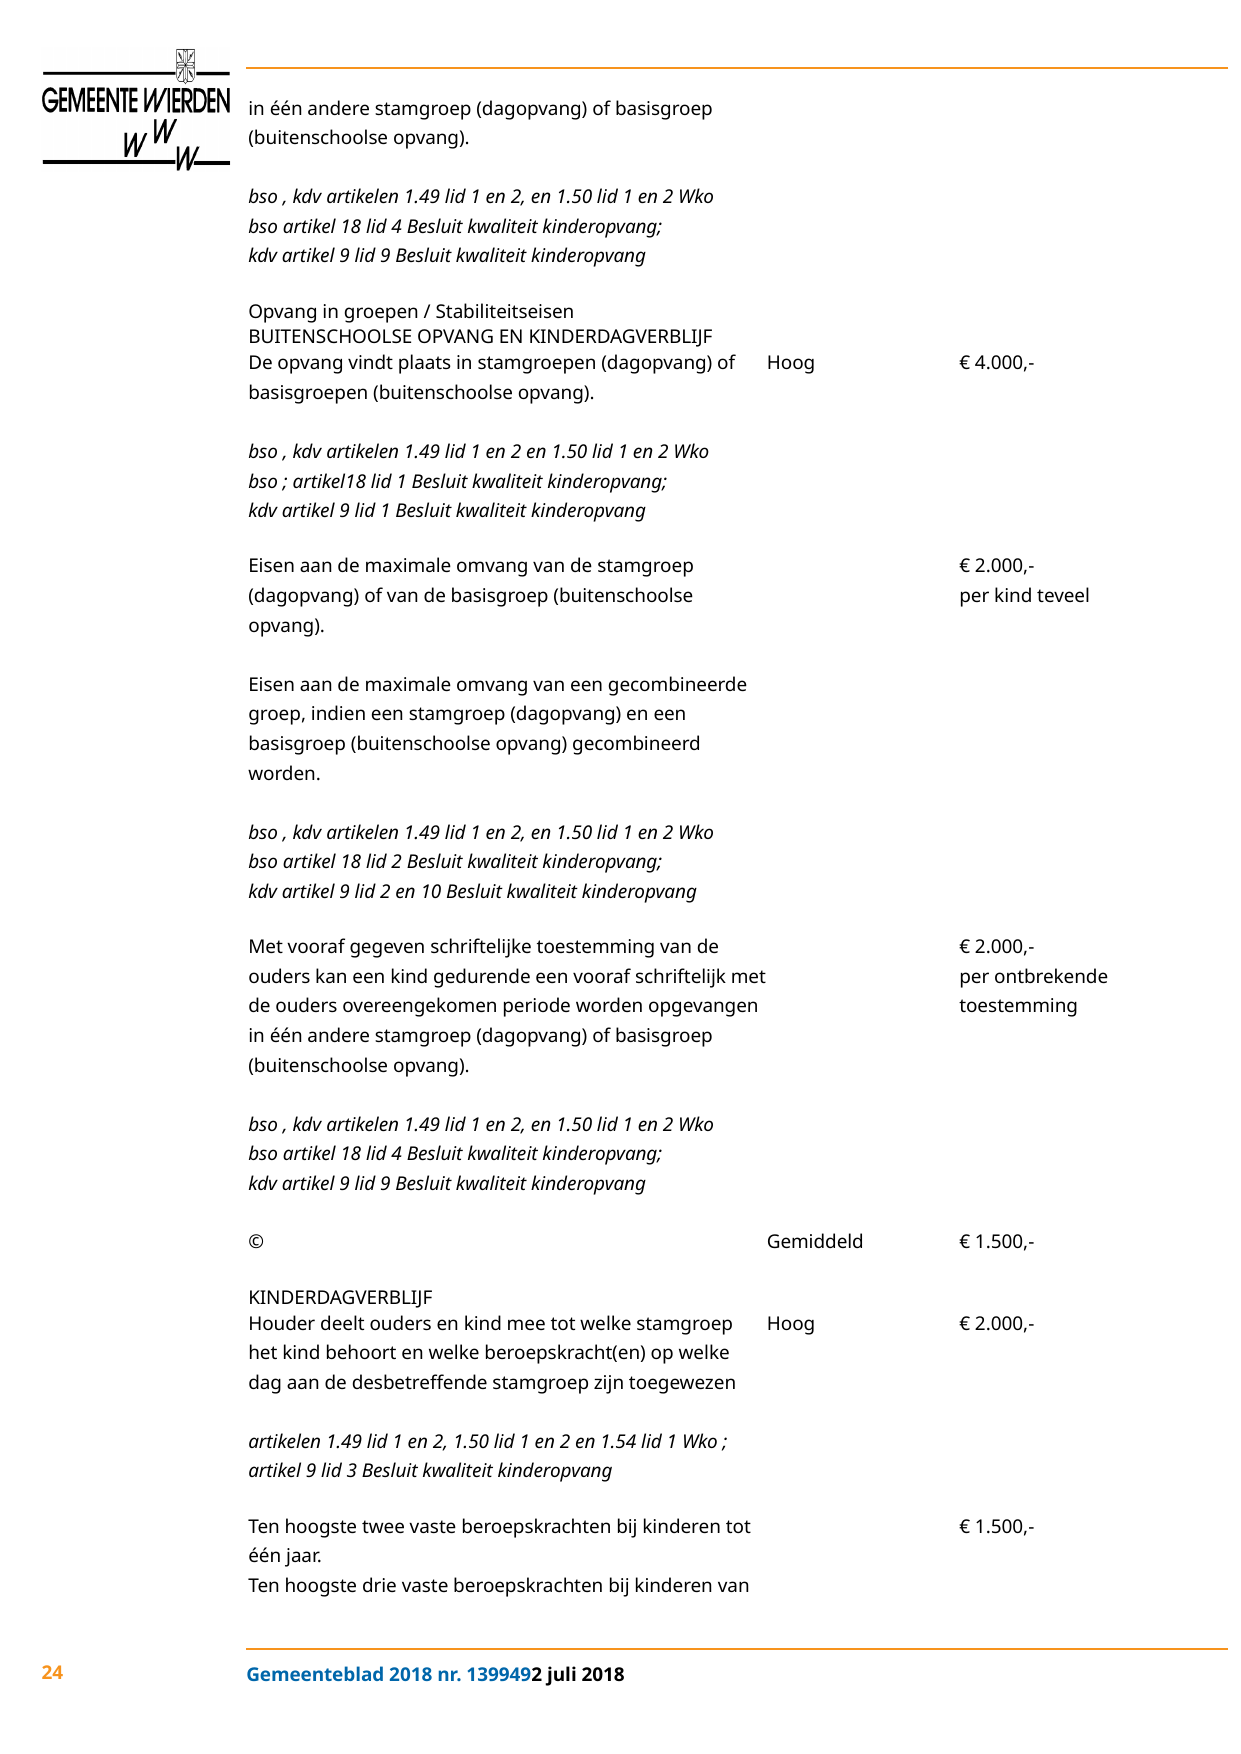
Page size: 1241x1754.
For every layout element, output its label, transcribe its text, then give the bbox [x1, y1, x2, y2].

picture [41, 47, 231, 172]
table_header € 1.500,- [959, 1229, 1152, 1284]
table_cell € 2.000,- [959, 1310, 1152, 1513]
table_cell Met vooraf gegeven schriftelijke toestemming van de ouders kan een kind gedurende een vooraf schriftelijk met de ouders overeengekomen periode worden opgevangen in één andere stamgroep (dagopvang) of basisgroep (buitenschoolse opvang). bso , kdv artikelen 1.49 lid 1 en 2, en 1.50 lid 1 en 2 Wko bso artikel 18 lid 4 Besluit kwaliteit kinderopvang; kdv artikel 9 lid 9 Besluit kwaliteit kinderopvang [248, 934, 767, 1225]
table_cell [767, 934, 959, 1225]
table_cell BUITENSCHOOLSE OPVANG EN KINDERDAGVERBLIJF [248, 324, 1152, 349]
table_cell € 1.500,- [959, 1513, 1152, 1598]
table_cell [767, 95, 959, 298]
table_header © [248, 1229, 767, 1284]
table_cell € 2.000,- per kind teveel [959, 553, 1152, 933]
table_cell in één andere stamgroep (dagopvang) of basisgroep (buitenschoolse opvang). bso , kdv artikelen 1.49 lid 1 en 2, en 1.50 lid 1 en 2 Wko bso artikel 18 lid 4 Besluit kwaliteit kinderopvang; kdv artikel 9 lid 9 Besluit kwaliteit kinderopvang [248, 95, 767, 298]
table_header Gemiddeld [767, 1229, 959, 1284]
table_cell € 2.000,- per ontbrekende toestemming [959, 934, 1152, 1225]
table_cell Opvang in groepen / Stabiliteitseisen [248, 298, 1152, 324]
table_cell [767, 1513, 959, 1598]
table_cell Ten hoogste twee vaste beroepskrachten bij kinderen tot één jaar. Ten hoogste drie vaste beroepskrachten bij kinderen van [248, 1513, 767, 1598]
table_cell Hoog [767, 1310, 959, 1513]
table_cell De opvang vindt plaats in stamgroepen (dagopvang) of basisgroepen (buitenschoolse opvang). bso , kdv artikelen 1.49 lid 1 en 2 en 1.50 lid 1 en 2 Wko bso ; artikel18 lid 1 Besluit kwaliteit kinderopvang; kdv artikel 9 lid 1 Besluit kwaliteit kinderopvang [248, 350, 767, 553]
table_cell Houder deelt ouders en kind mee tot welke stamgroep het kind behoort en welke beroepskracht(en) op welke dag aan de desbetreffende stamgroep zijn toegewezen artikelen 1.49 lid 1 en 2, 1.50 lid 1 en 2 en 1.54 lid 1 Wko ; artikel 9 lid 3 Besluit kwaliteit kinderopvang [248, 1310, 767, 1513]
table_cell [959, 95, 1152, 298]
table_cell [767, 553, 959, 933]
table_cell Eisen aan de maximale omvang van de stamgroep (dagopvang) of van de basisgroep (buitenschoolse opvang). Eisen aan de maximale omvang van een gecombineerde groep, indien een stamgroep (dagopvang) en een basisgroep (buitenschoolse opvang) gecombineerd worden. bso , kdv artikelen 1.49 lid 1 en 2, en 1.50 lid 1 en 2 Wko bso artikel 18 lid 2 Besluit kwaliteit kinderopvang; kdv artikel 9 lid 2 en 10 Besluit kwaliteit kinderopvang [248, 553, 767, 933]
table_cell € 4.000,- [959, 350, 1152, 553]
table_cell KINDERDAGVERBLIJF [248, 1284, 1152, 1310]
table_cell Hoog [767, 350, 959, 553]
